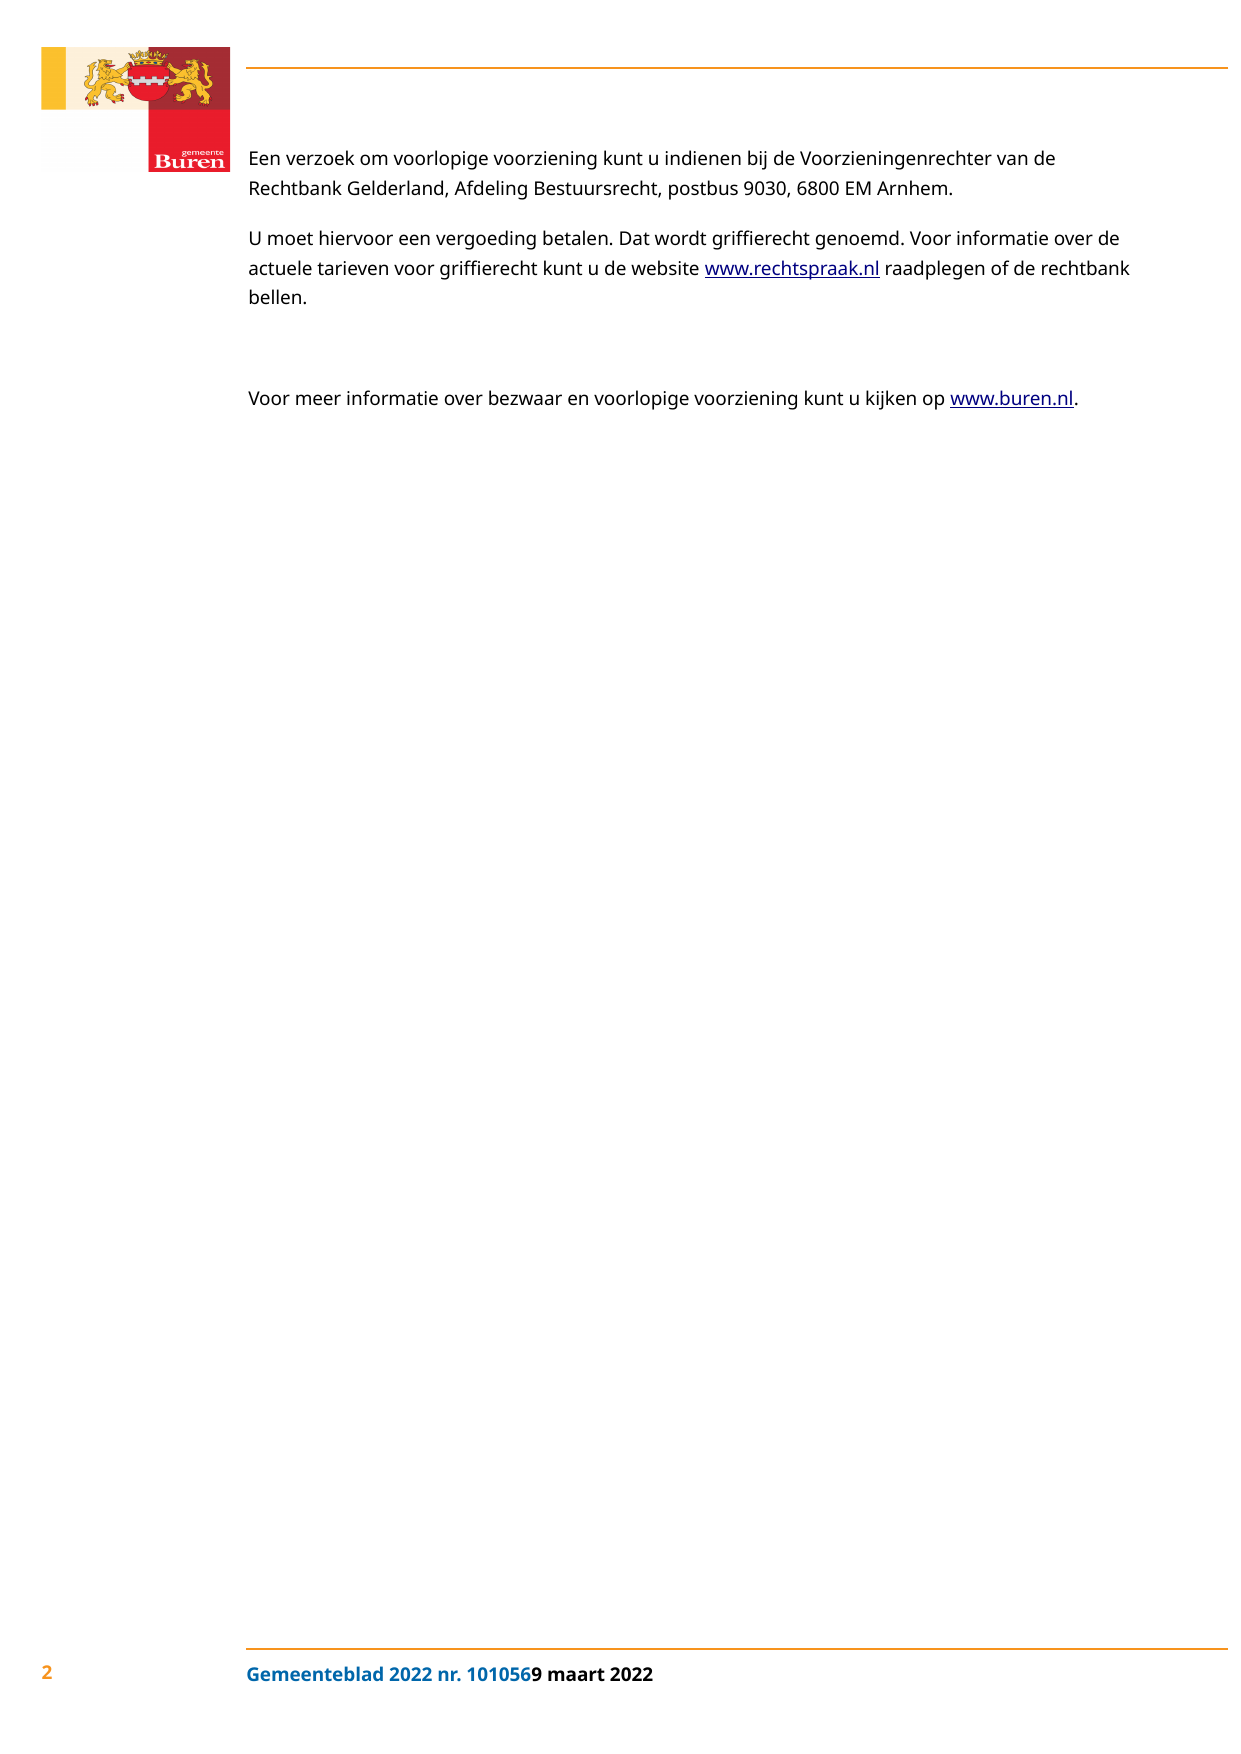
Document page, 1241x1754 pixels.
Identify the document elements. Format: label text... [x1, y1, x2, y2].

picture [41, 47, 231, 172]
text U moet hiervoor een vergoeding betalen. Dat wordt griffierecht genoemd. Voor informatie over de actuele tarieven voor griffierecht kunt u de website www.rechtspraak.nl raadplegen of de rechtbank bellen. [248, 225, 1152, 310]
text Voor meer informatie over bezwaar en voorlopige voorziening kunt u kijken op www.buren.nl. [248, 385, 1152, 411]
text Een verzoek om voorlopige voorziening kunt u indienen bij de Voorzieningenrechter van de Rechtbank Gelderland, Afdeling Bestuursrecht, postbus 9030, 6800 EM Arnhem. [248, 145, 1152, 201]
